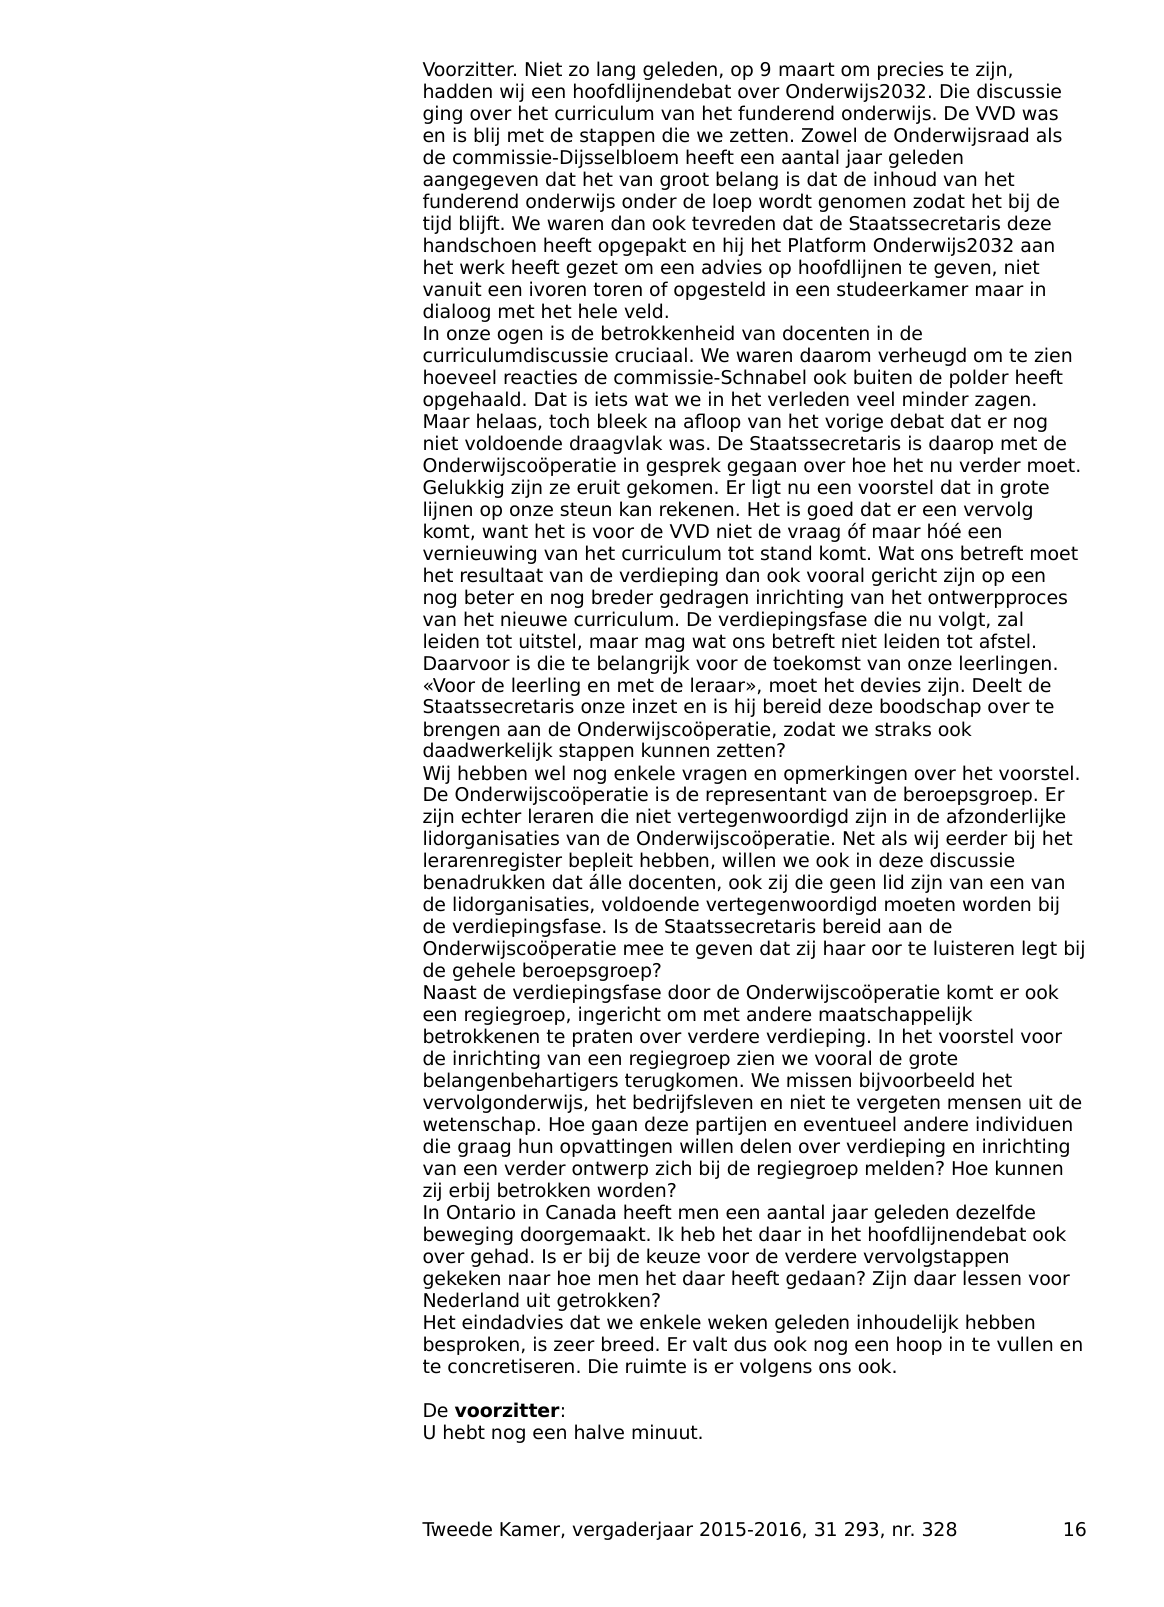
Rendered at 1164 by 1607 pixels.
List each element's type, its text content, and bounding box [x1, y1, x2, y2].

text In onze ogen is de betrokkenheid van docenten in de curriculumdiscussie cruciaal. We waren daarom verheugd om te zien hoeveel reacties de commissie-Schnabel ook buiten de polder heeft opgehaald. Dat is iets wat we in het verleden veel minder zagen. Maar helaas, toch bleek na afloop van het vorige debat dat er nog niet voldoende draagvlak was. De Staatssecretaris is daarop met de Onderwijscoöperatie in gesprek gegaan over hoe het nu verder moet. [422, 323, 1087, 477]
text Voorzitter. Niet zo lang geleden, op 9 maart om precies te zijn, hadden wij een hoofdlijnendebat over Onderwijs2032. Die discussie ging over het curriculum van het funderend onderwijs. De VVD was en is blij met de stappen die we zetten. Zowel de Onderwijsraad als de commissie-Dijsselbloem heeft een aantal jaar geleden aangegeven dat het van groot belang is dat de inhoud van het funderend onderwijs onder de loep wordt genomen zodat het bij de tijd blijft. We waren dan ook tevreden dat de Staatssecretaris deze handschoen heeft opgepakt en hij het Platform Onderwijs2032 aan het werk heeft gezet om een advies op hoofdlijnen te geven, niet vanuit een ivoren toren of opgesteld in een studeerkamer maar in dialoog met het hele veld. [422, 59, 1087, 323]
text Het eindadvies dat we enkele weken geleden inhoudelijk hebben besproken, is zeer breed. Er valt dus ook nog een hoop in te vullen en te concretiseren. Die ruimte is er volgens ons ook. [422, 1312, 1087, 1378]
text Wij hebben wel nog enkele vragen en opmerkingen over het voorstel. De Onderwijscoöperatie is de representant van de beroepsgroep. Er zijn echter leraren die niet vertegenwoordigd zijn in de afzonderlijke lidorganisaties van de Onderwijscoöperatie. Net als wij eerder bij het lerarenregister bepleit hebben, willen we ook in deze discussie benadrukken dat álle docenten, ook zij die geen lid zijn van een van de lidorganisaties, voldoende vertegenwoordigd moeten worden bij de verdiepingsfase. Is de Staatssecretaris bereid aan de Onderwijscoöperatie mee te geven dat zij haar oor te luisteren legt bij de gehele beroepsgroep? [422, 762, 1087, 982]
text De voorzitter: [422, 1400, 1087, 1422]
text Naast de verdiepingsfase door de Onderwijscoöperatie komt er ook een regiegroep, ingericht om met andere maatschappelijk betrokkenen te praten over verdere verdieping. In het voorstel voor de inrichting van een regiegroep zien we vooral de grote belangenbehartigers terugkomen. We missen bijvoorbeeld het vervolgonderwijs, het bedrijfsleven en niet te vergeten mensen uit de wetenschap. Hoe gaan deze partijen en eventueel andere individuen die graag hun opvattingen willen delen over verdieping en inrichting van een verder ontwerp zich bij de regiegroep melden? Hoe kunnen zij erbij betrokken worden? [422, 982, 1087, 1202]
text Gelukkig zijn ze eruit gekomen. Er ligt nu een voorstel dat in grote lijnen op onze steun kan rekenen. Het is goed dat er een vervolg komt, want het is voor de VVD niet de vraag óf maar hóé een vernieuwing van het curriculum tot stand komt. Wat ons betreft moet het resultaat van de verdieping dan ook vooral gericht zijn op een nog beter en nog breder gedragen inrichting van het ontwerpproces van het nieuwe curriculum. De verdiepingsfase die nu volgt, zal leiden tot uitstel, maar mag wat ons betreft niet leiden tot afstel. Daarvoor is die te belangrijk voor de toekomst van onze leerlingen. «Voor de leerling en met de leraar», moet het devies zijn. Deelt de Staatssecretaris onze inzet en is hij bereid deze boodschap over te brengen aan de Onderwijscoöperatie, zodat we straks ook daadwerkelijk stappen kunnen zetten? [422, 477, 1087, 762]
text U hebt nog een halve minuut. [422, 1422, 1087, 1444]
text In Ontario in Canada heeft men een aantal jaar geleden dezelfde beweging doorgemaakt. Ik heb het daar in het hoofdlijnendebat ook over gehad. Is er bij de keuze voor de verdere vervolgstappen gekeken naar hoe men het daar heeft gedaan? Zijn daar lessen voor Nederland uit getrokken? [422, 1202, 1087, 1312]
